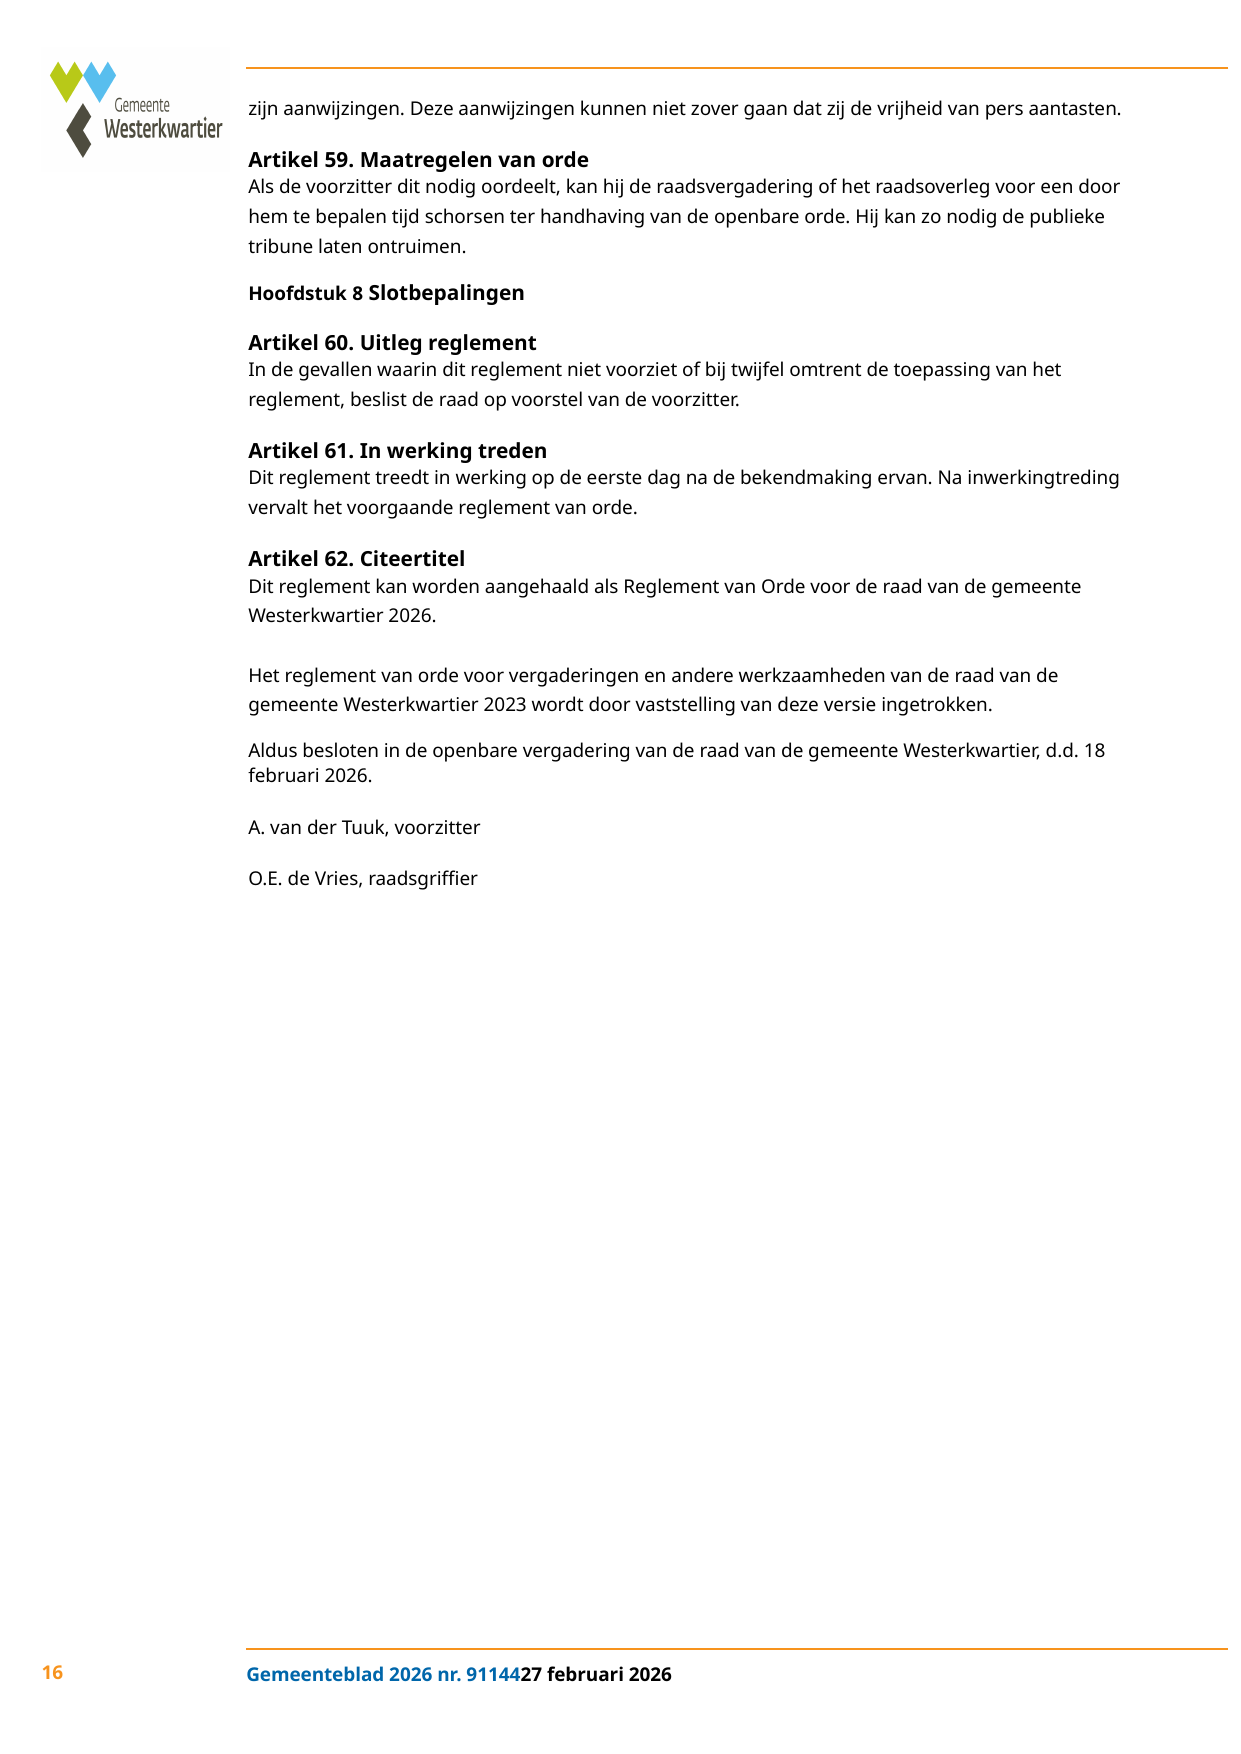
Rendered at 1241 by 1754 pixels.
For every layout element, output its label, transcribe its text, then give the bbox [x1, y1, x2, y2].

text Dit reglement kan worden aangehaald als Reglement van Orde voor de raad van de gemeente Westerkwartier 2026. [248, 573, 1152, 628]
text Artikel 60. Uitleg reglement [248, 328, 1152, 356]
picture [41, 47, 231, 172]
text Artikel 61. In werking treden [248, 436, 1152, 464]
text In de gevallen waarin dit reglement niet voorziet of bij twijfel omtrent de toepassing van het reglement, beslist de raad op voorstel van de voorzitter. [248, 356, 1152, 411]
text zijn aanwijzingen. Deze aanwijzingen kunnen niet zover gaan dat zij de vrijheid van pers aantasten. [248, 95, 1152, 121]
text A. van der Tuuk, voorzitter [248, 814, 1152, 840]
text Het reglement van orde voor vergaderingen en andere werkzaamheden van de raad van de gemeente Westerkwartier 2023 wordt door vaststelling van deze versie ingetrokken. [248, 662, 1152, 717]
text Artikel 62. Citeertitel [248, 544, 1152, 573]
text Hoofdstuk 8 Slotbepalingen [248, 278, 1152, 307]
text Artikel 59. Maatregelen van orde [248, 145, 1152, 174]
text Aldus besloten in de openbare vergadering van de raad van de gemeente Westerkwartier, d.d. 18 februari 2026. [248, 737, 1152, 788]
text Dit reglement treedt in werking op de eerste dag na de bekendmaking ervan. Na inwerkingtreding vervalt het voorgaande reglement van orde. [248, 464, 1152, 520]
text O.E. de Vries, raadsgriffier [248, 866, 1152, 891]
text Als de voorzitter dit nodig oordeelt, kan hij de raadsvergadering of het raadsoverleg voor een door hem te bepalen tijd schorsen ter handhaving van de openbare orde. Hij kan zo nodig de publieke tribune laten ontruimen. [248, 174, 1152, 258]
